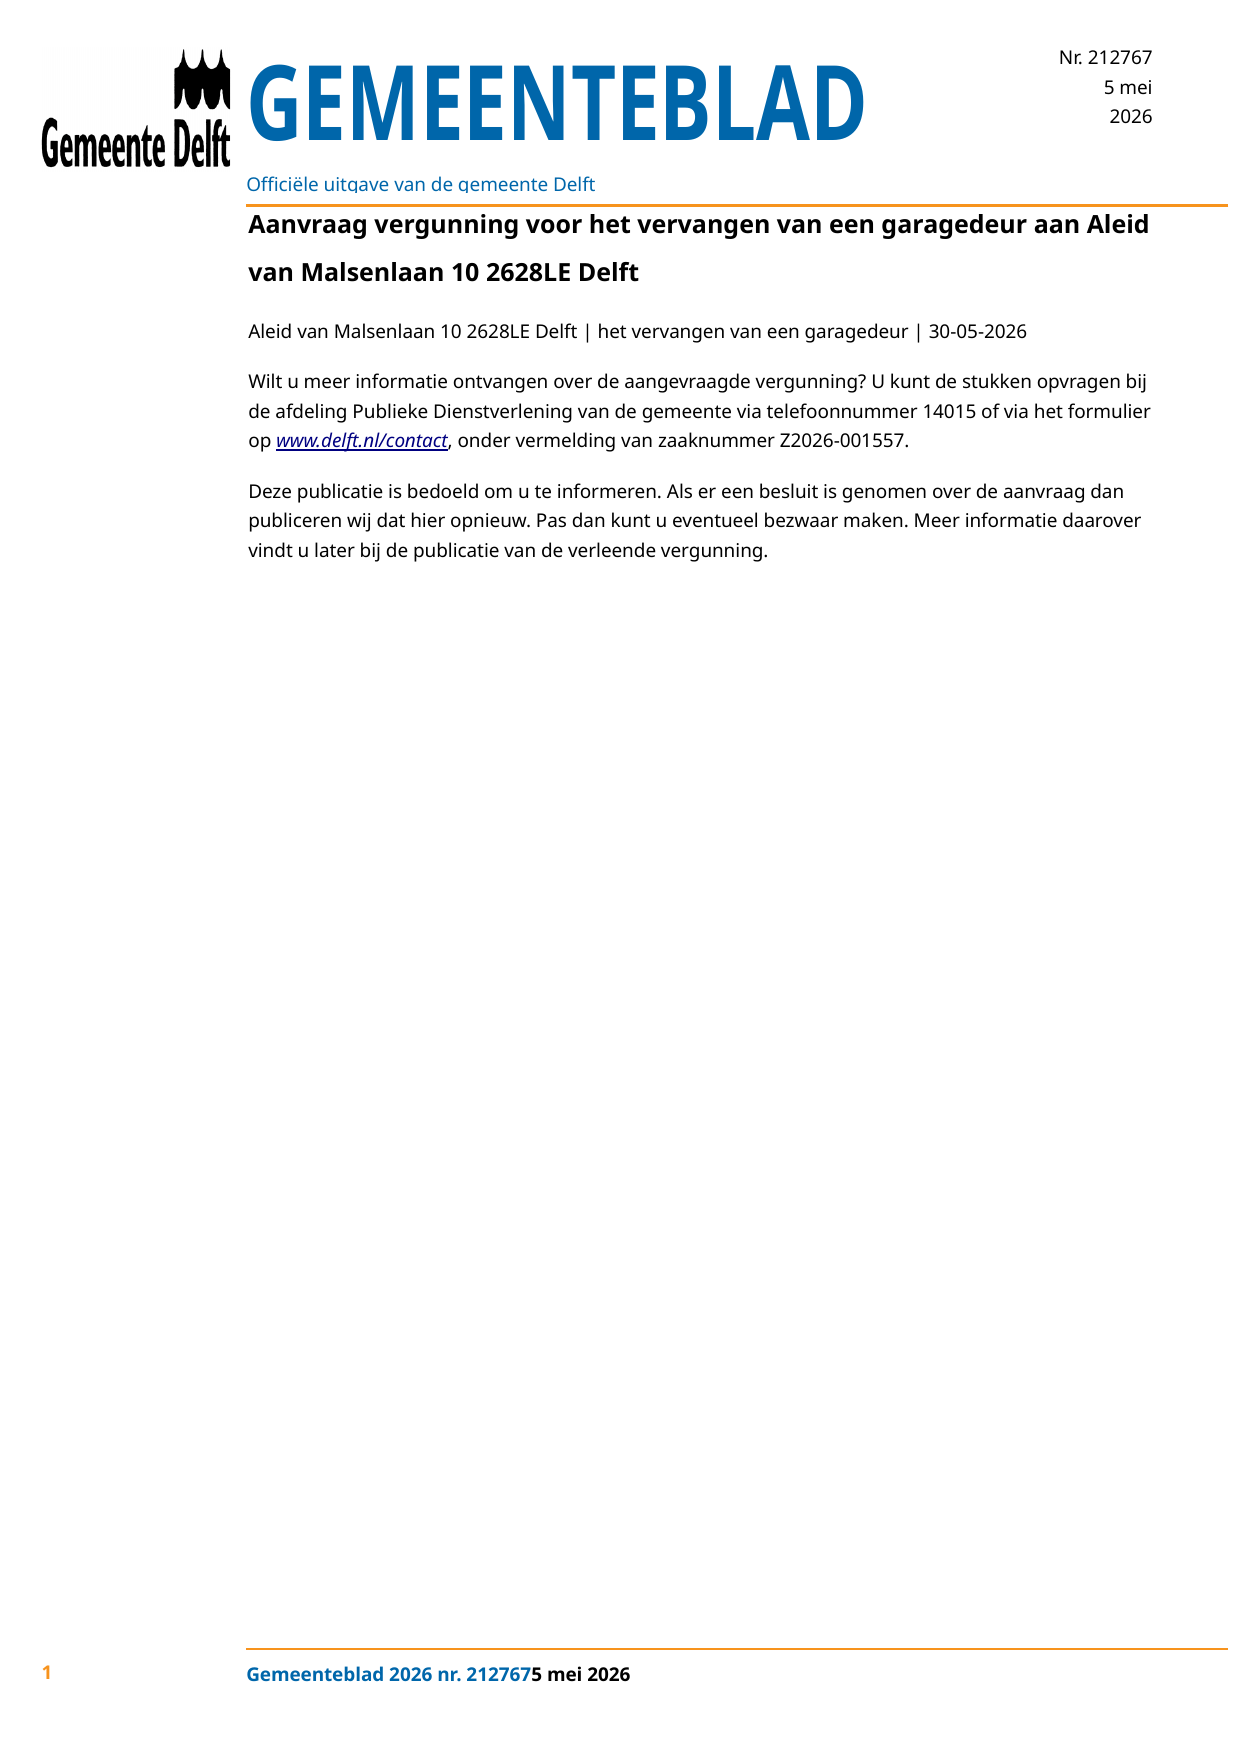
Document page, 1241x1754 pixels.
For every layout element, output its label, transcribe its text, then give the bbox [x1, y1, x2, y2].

text Aleid van Malsenlaan 10 2628LE Delft | het vervangen van een garagedeur | 30-05-2026 [248, 318, 1152, 344]
text Aanvraag vergunning voor het vervangen van een garagedeur aan Aleid van Malsenlaan 10 2628LE Delft [248, 207, 1152, 288]
text Wilt u meer informatie ontvangen over de aangevraagde vergunning? U kunt de stukken opvragen bij de afdeling Publieke Dienstverlening van de gemeente via telefoonnummer 14015 of via het formulier op www.delft.nl/contact, onder vermelding van zaaknummer Z2026-001557. [248, 368, 1152, 453]
picture [41, 47, 231, 172]
text Deze publicatie is bedoeld om u te informeren. Als er een besluit is genomen over de aanvraag dan publiceren wij dat hier opnieuw. Pas dan kunt u eventueel bezwaar maken. Meer informatie daarover vindt u later bij de publicatie van de verleende vergunning. [248, 478, 1152, 563]
